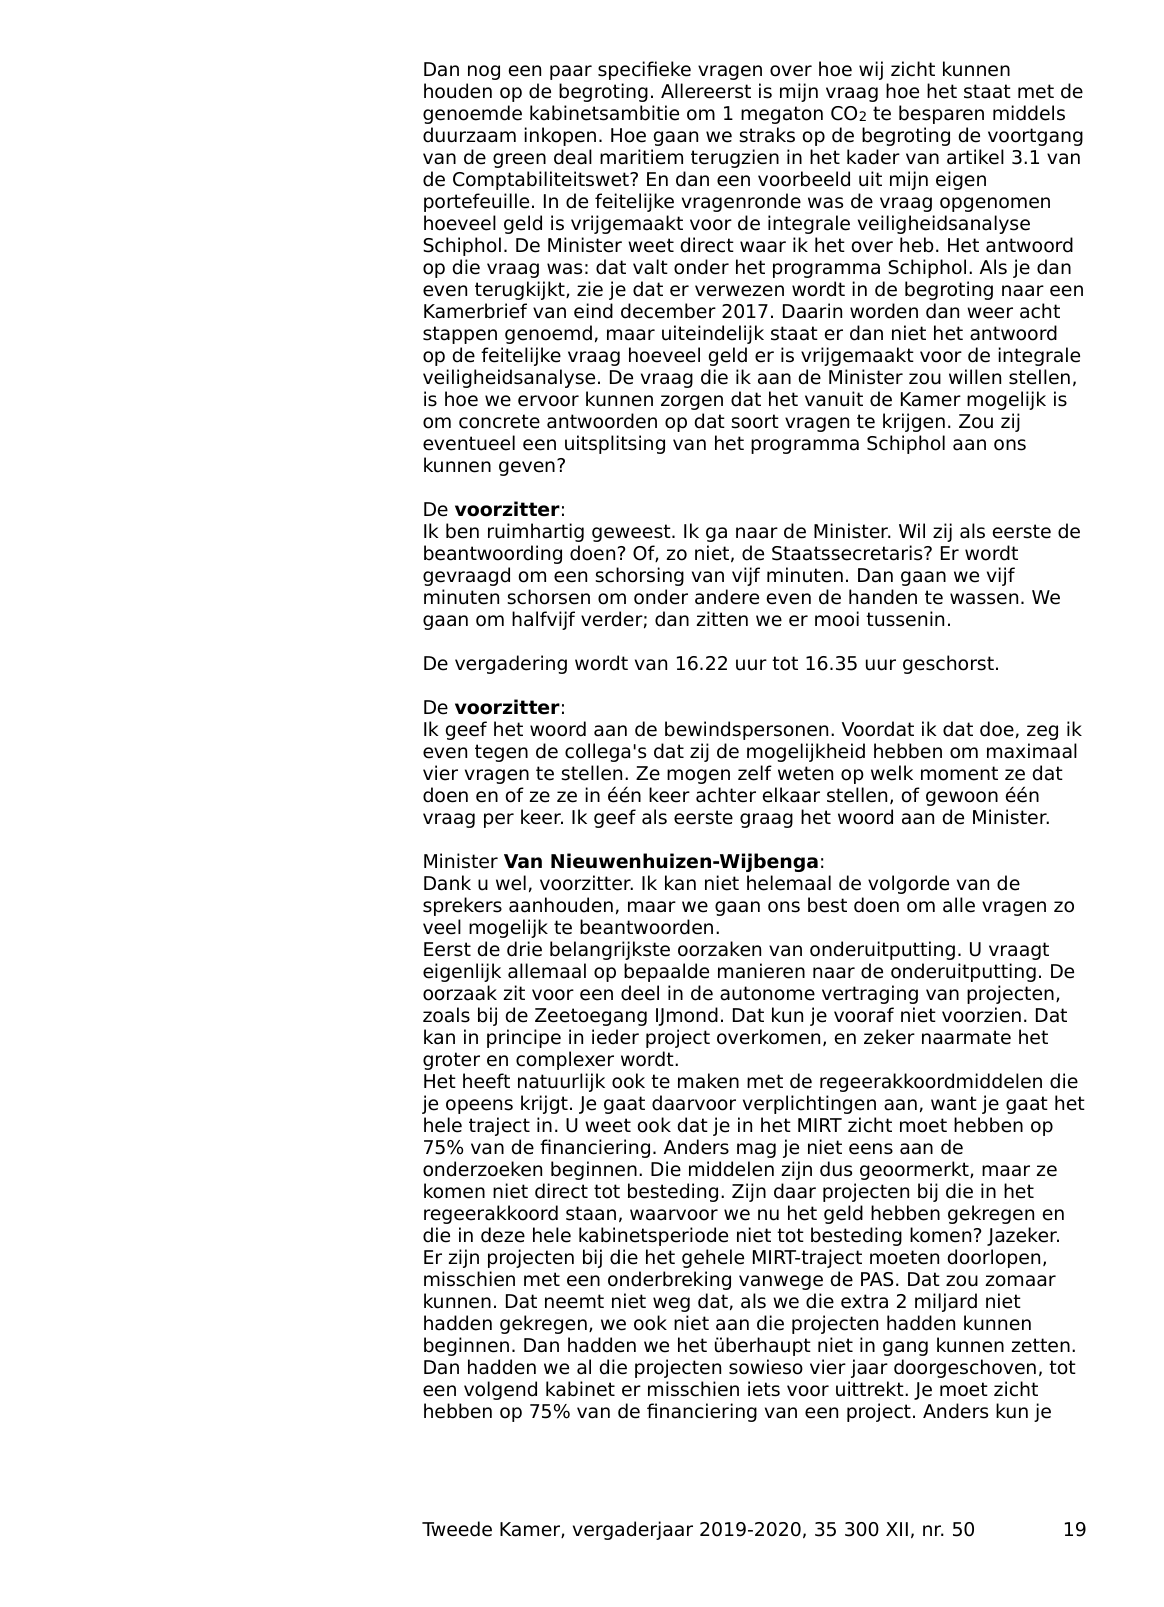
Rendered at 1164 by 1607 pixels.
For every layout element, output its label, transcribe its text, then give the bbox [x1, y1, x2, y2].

text De voorzitter: [422, 697, 1087, 719]
text Ik geef het woord aan de bewindspersonen. Voordat ik dat doe, zeg ik even tegen de collega's dat zij de mogelijkheid hebben om maximaal vier vragen te stellen. Ze mogen zelf weten op welk moment ze dat doen en of ze ze in één keer achter elkaar stellen, of gewoon één vraag per keer. Ik geef als eerste graag het woord aan de Minister. [422, 719, 1087, 829]
text Minister Van Nieuwenhuizen-Wijbenga: [422, 851, 1087, 873]
text Ik ben ruimhartig geweest. Ik ga naar de Minister. Wil zij als eerste de beantwoording doen? Of, zo niet, de Staatssecretaris? Er wordt gevraagd om een schorsing van vijf minuten. Dan gaan we vijf minuten schorsen om onder andere even de handen te wassen. We gaan om halfvijf verder; dan zitten we er mooi tussenin. [422, 521, 1087, 631]
text Het heeft natuurlijk ook te maken met de regeerakkoordmiddelen die je opeens krijgt. Je gaat daarvoor verplichtingen aan, want je gaat het hele traject in. U weet ook dat je in het MIRT zicht moet hebben op 75% van de financiering. Anders mag je niet eens aan de onderzoeken beginnen. Die middelen zijn dus geoormerkt, maar ze komen niet direct tot besteding. Zijn daar projecten bij die in het regeerakkoord staan, waarvoor we nu het geld hebben gekregen en die in deze hele kabinetsperiode niet tot besteding komen? Jazeker. Er zijn projecten bij die het gehele MIRT-traject moeten doorlopen, misschien met een onderbreking vanwege de PAS. Dat zou zomaar kunnen. Dat neemt niet weg dat, als we die extra 2 miljard niet hadden gekregen, we ook niet aan die projecten hadden kunnen beginnen. Dan hadden we het überhaupt niet in gang kunnen zetten. Dan hadden we al die projecten sowieso vier jaar doorgeschoven, tot een volgend kabinet er misschien iets voor uittrekt. Je moet zicht hebben op 75% van de financiering van een project. Anders kun je [422, 1071, 1087, 1423]
text Dan nog een paar specifieke vragen over hoe wij zicht kunnen houden op de begroting. Allereerst is mijn vraag hoe het staat met de genoemde kabinetsambitie om 1 megaton CO2 te besparen middels duurzaam inkopen. Hoe gaan we straks op de begroting de voortgang van de green deal maritiem terugzien in het kader van artikel 3.1 van de Comptabiliteitswet? En dan een voorbeeld uit mijn eigen portefeuille. In de feitelijke vragenronde was de vraag opgenomen hoeveel geld is vrijgemaakt voor de integrale veiligheidsanalyse Schiphol. De Minister weet direct waar ik het over heb. Het antwoord op die vraag was: dat valt onder het programma Schiphol. Als je dan even terugkijkt, zie je dat er verwezen wordt in de begroting naar een Kamerbrief van eind december 2017. Daarin worden dan weer acht stappen genoemd, maar uiteindelijk staat er dan niet het antwoord op de feitelijke vraag hoeveel geld er is vrijgemaakt voor de integrale veiligheidsanalyse. De vraag die ik aan de Minister zou willen stellen, is hoe we ervoor kunnen zorgen dat het vanuit de Kamer mogelijk is om concrete antwoorden op dat soort vragen te krijgen. Zou zij eventueel een uitsplitsing van het programma Schiphol aan ons kunnen geven? [422, 59, 1087, 477]
text De voorzitter: [422, 499, 1087, 521]
text Dank u wel, voorzitter. Ik kan niet helemaal de volgorde van de sprekers aanhouden, maar we gaan ons best doen om alle vragen zo veel mogelijk te beantwoorden. [422, 873, 1087, 939]
text Eerst de drie belangrijkste oorzaken van onderuitputting. U vraagt eigenlijk allemaal op bepaalde manieren naar de onderuitputting. De oorzaak zit voor een deel in de autonome vertraging van projecten, zoals bij de Zeetoegang IJmond. Dat kun je vooraf niet voorzien. Dat kan in principe in ieder project overkomen, en zeker naarmate het groter en complexer wordt. [422, 939, 1087, 1071]
text De vergadering wordt van 16.22 uur tot 16.35 uur geschorst. [422, 653, 1087, 675]
